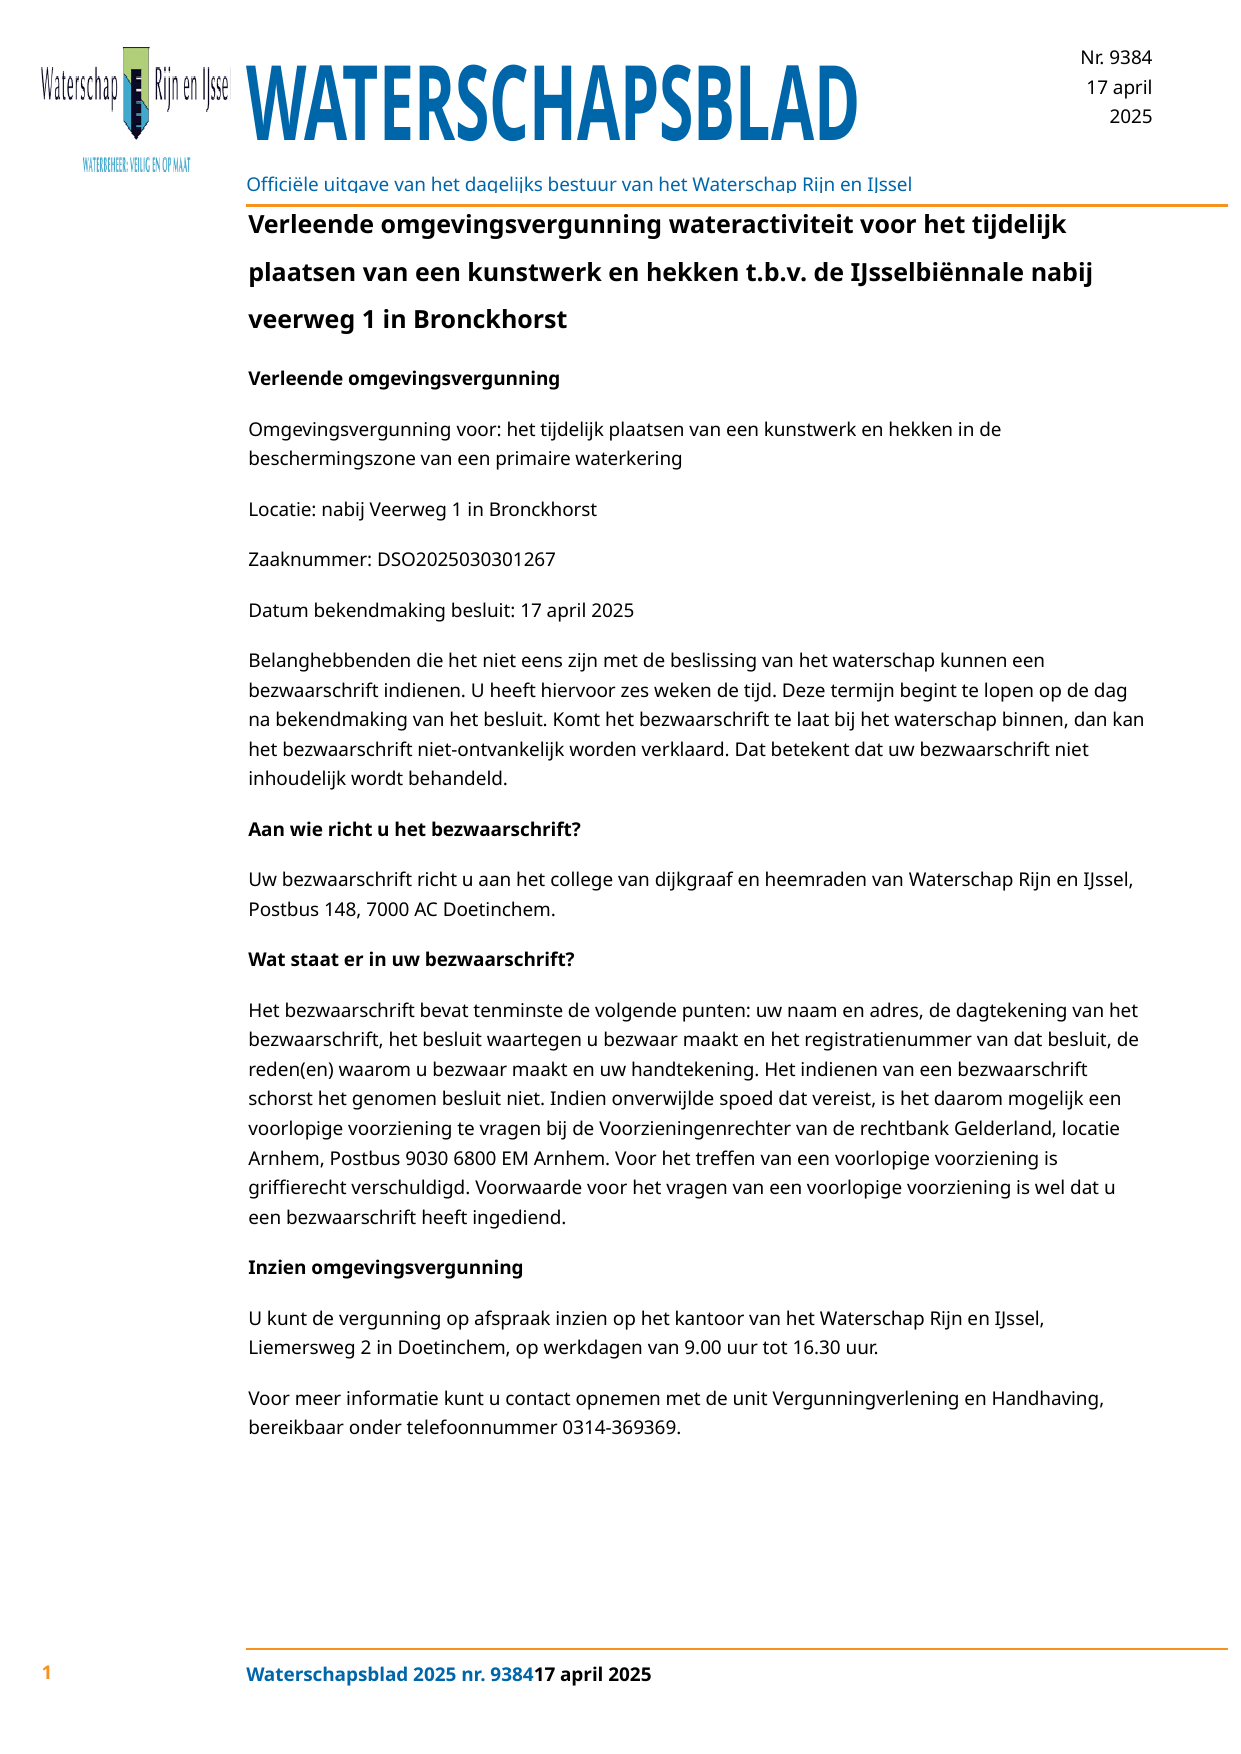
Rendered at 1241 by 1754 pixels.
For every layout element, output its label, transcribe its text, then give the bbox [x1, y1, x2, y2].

text Verleende omgevingsvergunning wateractiviteit voor het tijdelijk plaatsen van een kunstwerk en hekken t.b.v. de IJsselbiënnale nabij veerweg 1 in Bronckhorst [248, 207, 1152, 336]
text Verleende omgevingsvergunning [248, 366, 1152, 391]
text Locatie: nabij Veerweg 1 in Bronckhorst [248, 496, 1152, 522]
text Belanghebbenden die het niet eens zijn met de beslissing van het waterschap kunnen een bezwaarschrift indienen. U heeft hiervoor zes weken de tijd. Deze termijn begint te lopen op de dag na bekendmaking van het besluit. Komt het bezwaarschrift te laat bij het waterschap binnen, dan kan het bezwaarschrift niet-ontvankelijk worden verklaard. Dat betekent dat uw bezwaarschrift niet inhoudelijk wordt behandeld. [248, 647, 1152, 791]
text U kunt de vergunning op afspraak inzien op het kantoor van het Waterschap Rijn en IJssel, Liemersweg 2 in Doetinchem, op werkdagen van 9.00 uur tot 16.30 uur. [248, 1305, 1152, 1360]
text Uw bezwaarschrift richt u aan het college van dijkgraaf en heemraden van Waterschap Rijn en IJssel, Postbus 148, 7000 AC Doetinchem. [248, 866, 1152, 922]
text Datum bekendmaking besluit: 17 april 2025 [248, 597, 1152, 622]
text Wat staat er in uw bezwaarschrift? [248, 946, 1152, 972]
text Aan wie richt u het bezwaarschrift? [248, 816, 1152, 842]
text Zaaknummer: DSO2025030301267 [248, 546, 1152, 572]
text Inzien omgevingsvergunning [248, 1254, 1152, 1280]
text Het bezwaarschrift bevat tenminste de volgende punten: uw naam en adres, de dagtekening van het bezwaarschrift, het besluit waartegen u bezwaar maakt en het registratienummer van dat besluit, de reden(en) waarom u bezwaar maakt en uw handtekening. Het indienen van een bezwaarschrift schorst het genomen besluit niet. Indien onverwijlde spoed dat vereist, is het daarom mogelijk een voorlopige voorziening te vragen bij de Voorzieningenrechter van de rechtbank Gelderland, locatie Arnhem, Postbus 9030 6800 EM Arnhem. Voor het treffen van een voorlopige voorziening is griffierecht verschuldigd. Voorwaarde voor het vragen van een voorlopige voorziening is wel dat u een bezwaarschrift heeft ingediend. [248, 997, 1152, 1229]
text Voor meer informatie kunt u contact opnemen met de unit Vergunningverlening en Handhaving, bereikbaar onder telefoonnummer 0314-369369. [248, 1385, 1152, 1440]
picture [41, 47, 231, 172]
text Omgevingsvergunning voor: het tijdelijk plaatsen van een kunstwerk en hekken in de beschermingszone van een primaire waterkering [248, 416, 1152, 471]
